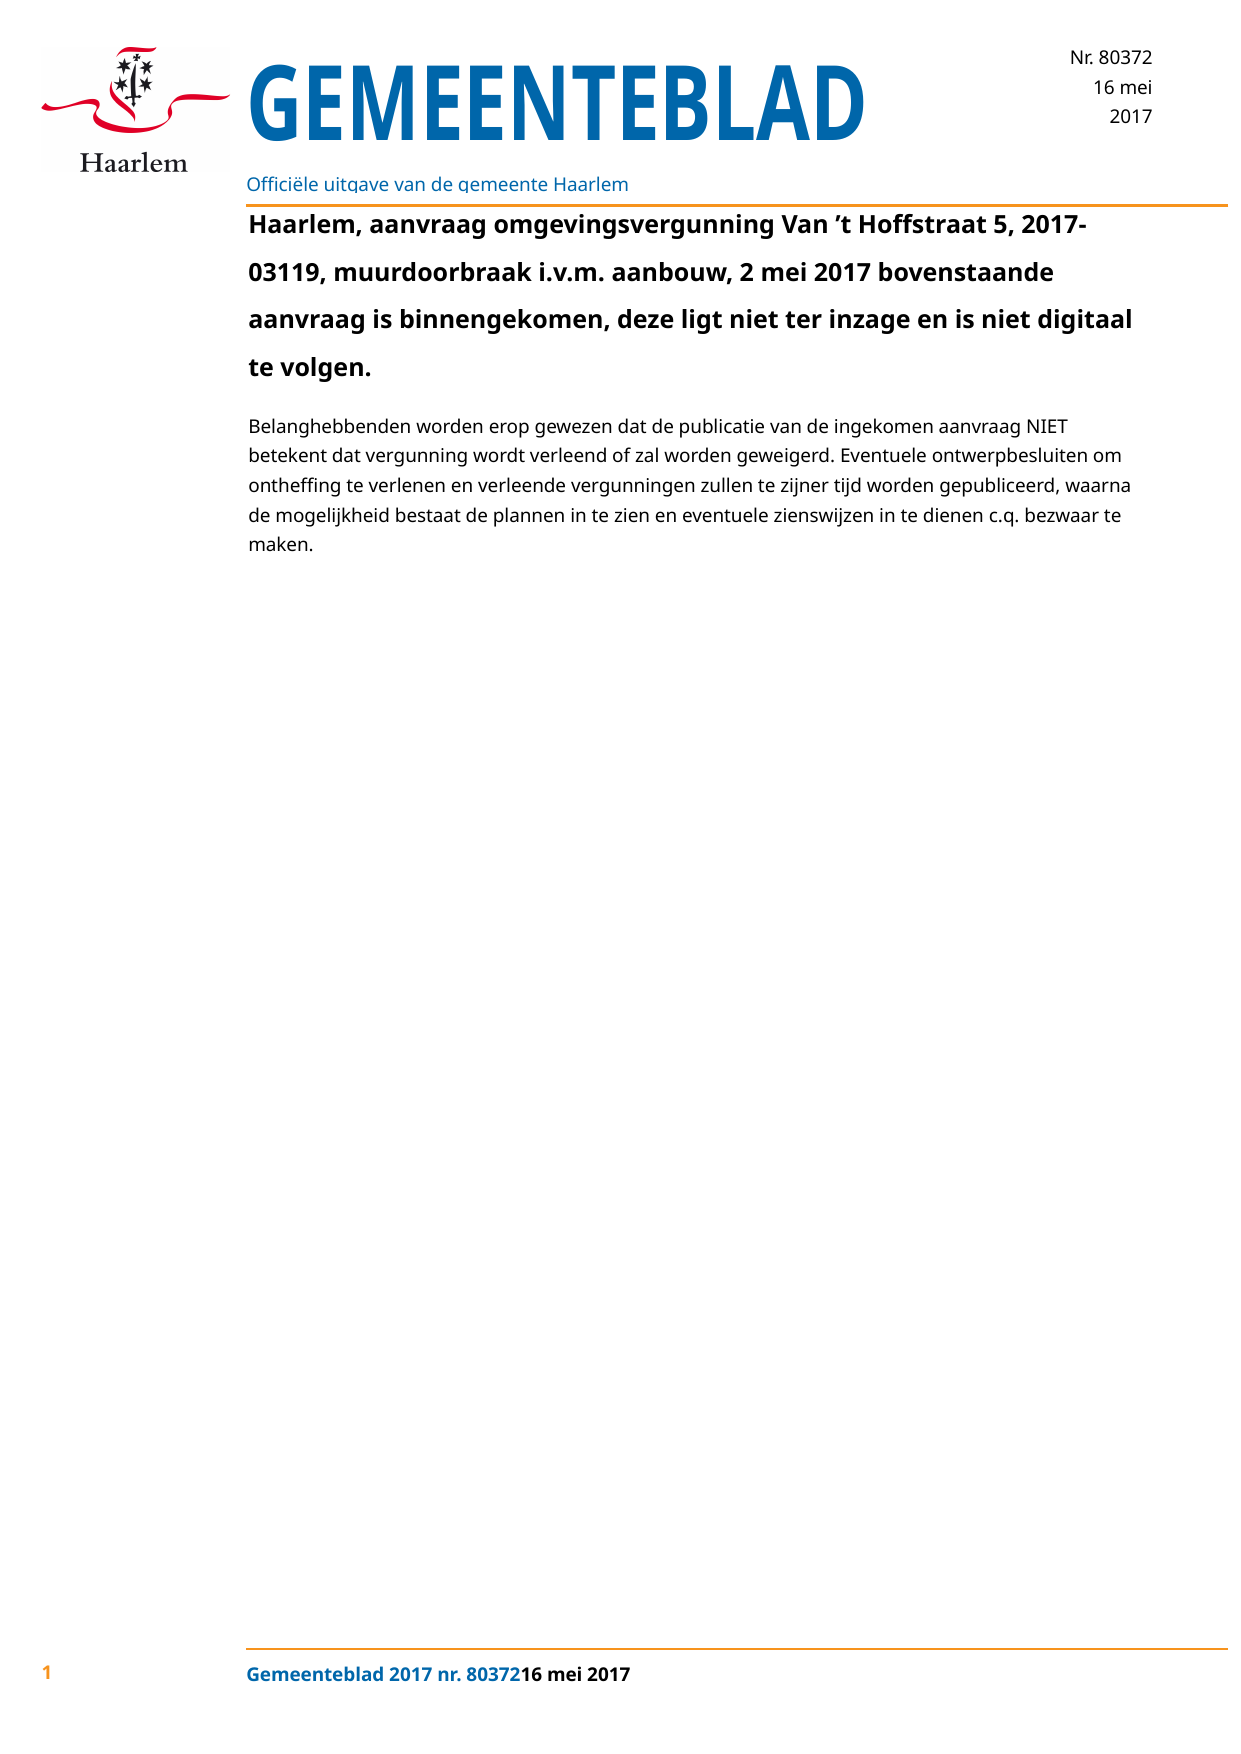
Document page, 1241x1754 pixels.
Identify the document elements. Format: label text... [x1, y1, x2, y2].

picture [41, 47, 231, 172]
text Belanghebbenden worden erop gewezen dat de publicatie van de ingekomen aanvraag NIET betekent dat vergunning wordt verleend of zal worden geweigerd. Eventuele ontwerpbesluiten om ontheffing te verlenen en verleende vergunningen zullen te zijner tijd worden gepubliceerd, waarna de mogelijkheid bestaat de plannen in te zien en eventuele zienswijzen in te dienen c.q. bezwaar te maken. [248, 413, 1152, 557]
text Haarlem, aanvraag omgevingsvergunning Van ’t Hoffstraat 5, 2017-03119, muurdoorbraak i.v.m. aanbouw, 2 mei 2017 bovenstaande aanvraag is binnengekomen, deze ligt niet ter inzage en is niet digitaal te volgen. [248, 207, 1152, 384]
